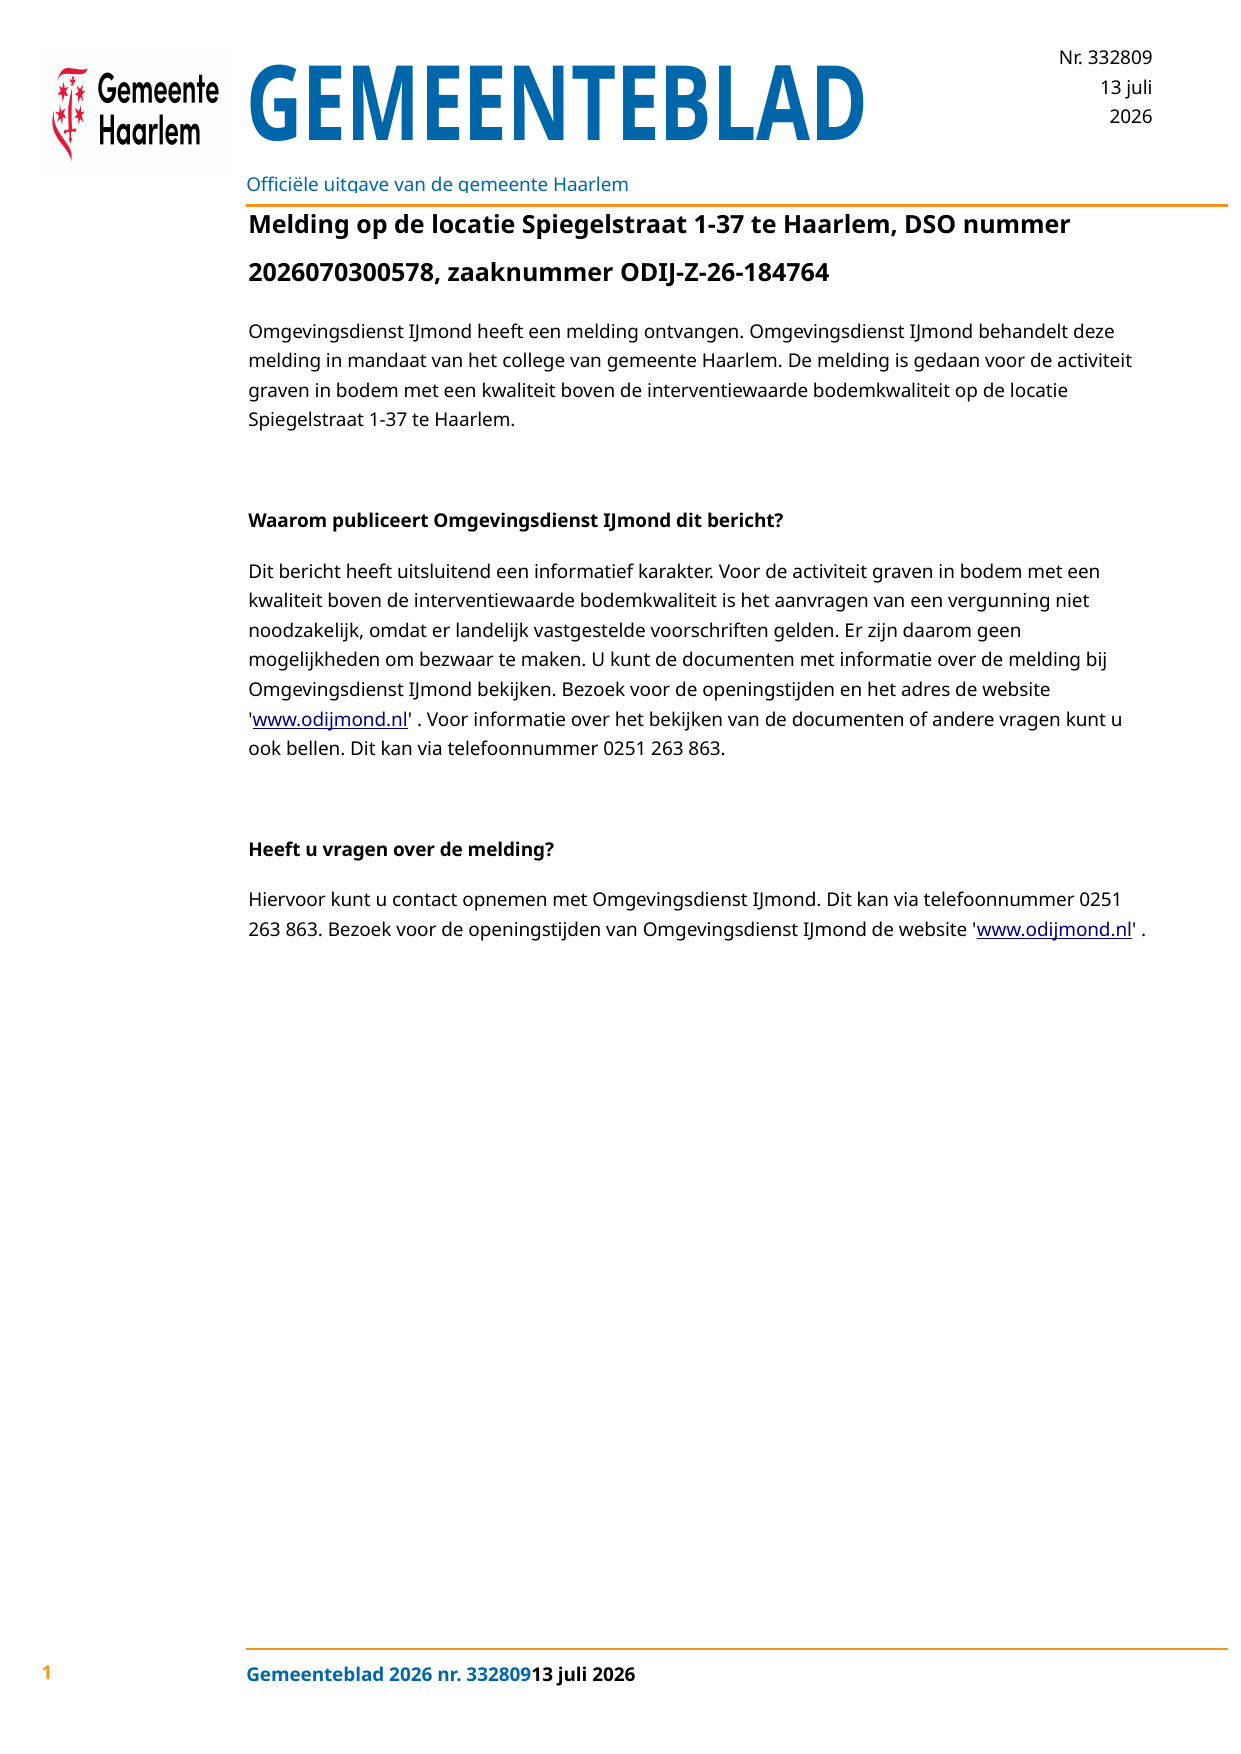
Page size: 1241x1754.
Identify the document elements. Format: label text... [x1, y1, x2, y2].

text Hiervoor kunt u contact opnemen met Omgevingsdienst IJmond. Dit kan via telefoonnummer 0251 263 863. Bezoek voor de openingstijden van Omgevingsdienst IJmond de website 'www.odijmond.nl' . [248, 887, 1152, 942]
picture [41, 47, 231, 172]
text Omgevingsdienst IJmond heeft een melding ontvangen. Omgevingsdienst IJmond behandelt deze melding in mandaat van het college van gemeente Haarlem. De melding is gedaan voor de activiteit graven in bodem met een kwaliteit boven de interventiewaarde bodemkwaliteit op de locatie Spiegelstraat 1-37 te Haarlem. [248, 318, 1152, 432]
text Melding op de locatie Spiegelstraat 1-37 te Haarlem, DSO nummer 2026070300578, zaaknummer ODIJ-Z-26-184764 [248, 207, 1152, 288]
text Dit bericht heeft uitsluitend een informatief karakter. Voor de activiteit graven in bodem met een kwaliteit boven de interventiewaarde bodemkwaliteit is het aanvragen van een vergunning niet noodzakelijk, omdat er landelijk vastgestelde voorschriften gelden. Er zijn daarom geen mogelijkheden om bezwaar te maken. U kunt de documenten met informatie over de melding bij Omgevingsdienst IJmond bekijken. Bezoek voor de openingstijden en het adres de website 'www.odijmond.nl' . Voor informatie over het bekijken van de documenten of andere vragen kunt u ook bellen. Dit kan via telefoonnummer 0251 263 863. [248, 558, 1152, 761]
text Heeft u vragen over de melding? [248, 836, 1152, 862]
text Waarom publiceert Omgevingsdienst IJmond dit bericht? [248, 507, 1152, 533]
